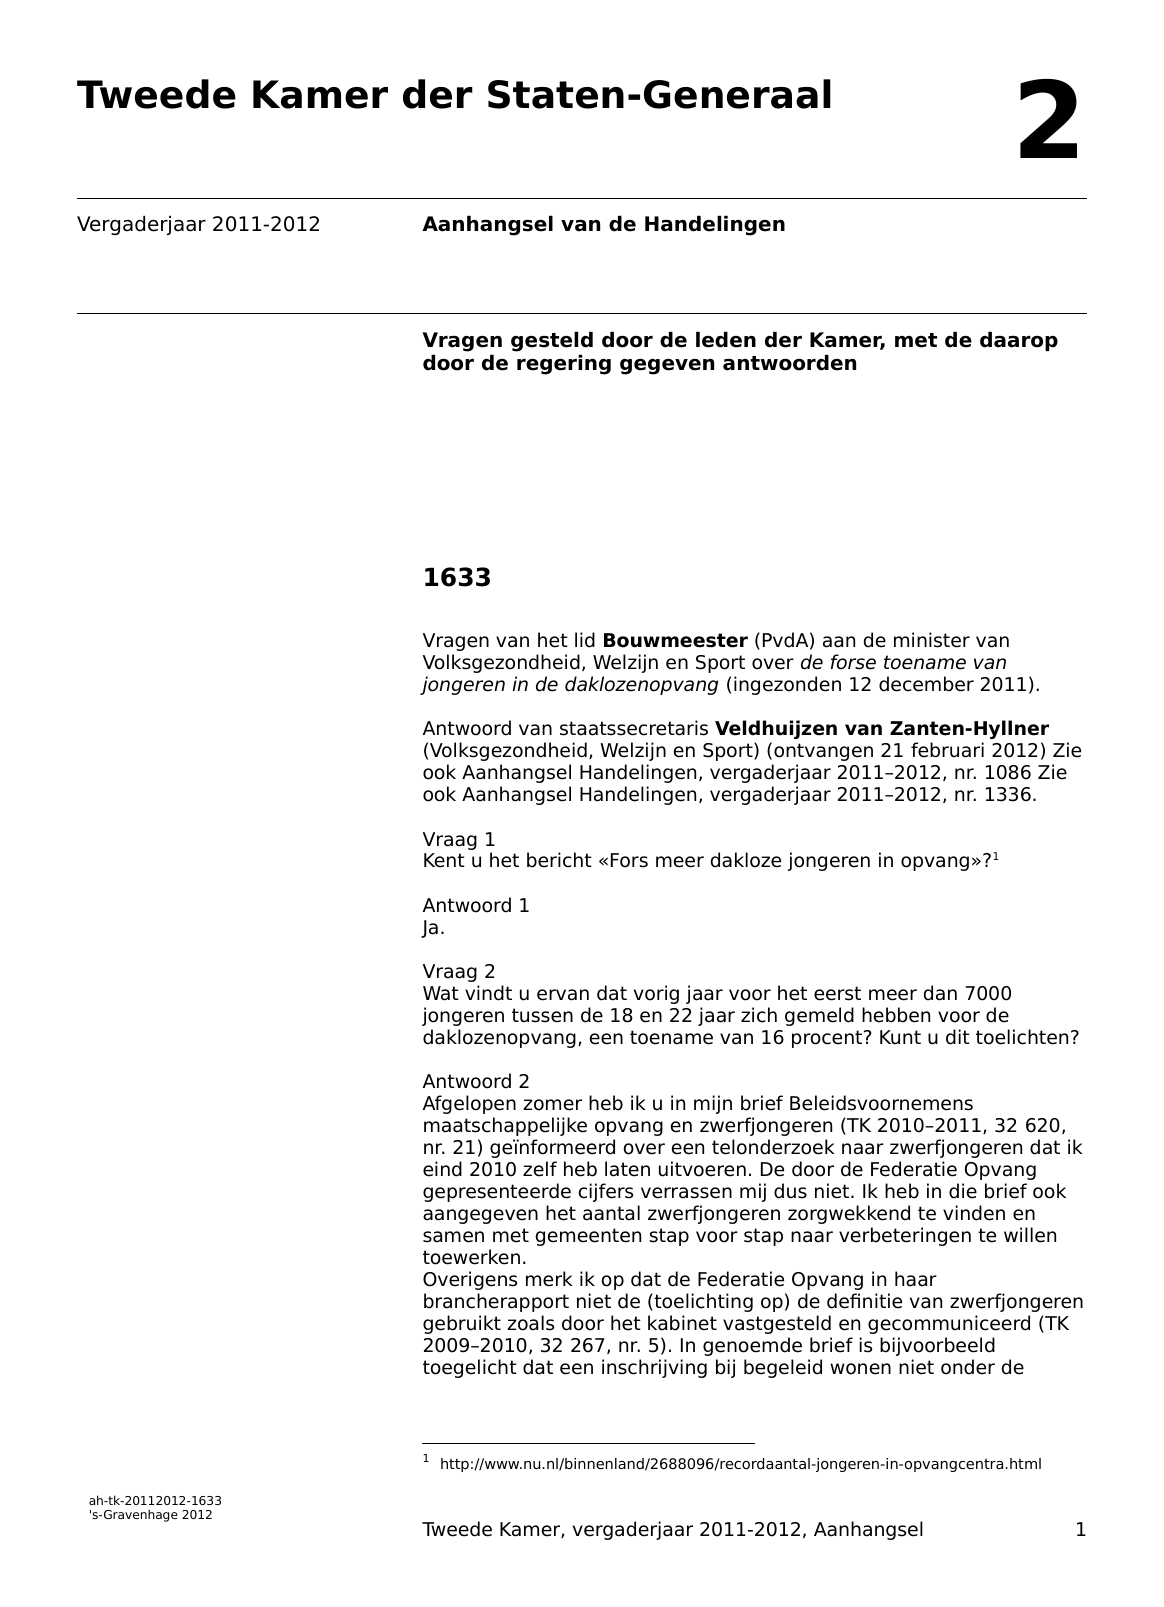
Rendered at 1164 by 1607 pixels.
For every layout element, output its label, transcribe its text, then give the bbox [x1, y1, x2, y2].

text Afgelopen zomer heb ik u in mijn brief Beleidsvoornemens maatschappelijke opvang en zwerfjongeren (TK 2010–2011, 32 620, nr. 21) geïnformeerd over een telonderzoek naar zwerfjongeren dat ik eind 2010 zelf heb laten uitvoeren. De door de Federatie Opvang gepresenteerde cijfers verrassen mij dus niet. Ik heb in die brief ook aangegeven het aantal zwerfjongeren zorgwekkend te vinden en samen met gemeenten stap voor stap naar verbeteringen te willen toewerken. [422, 1093, 1087, 1269]
text ah-tk-20112012-1633 [88, 1494, 323, 1508]
text Kent u het bericht «Fors meer dakloze jongeren in opvang»? [422, 850, 1087, 872]
table_cell Vragen gesteld door de leden der Kamer, met de daarop door de regering gegeven antwoorden [422, 314, 1087, 375]
table_cell Aanhangsel van de Handelingen [422, 199, 1087, 313]
text Antwoord van staatssecretaris Veldhuijzen van Zanten-Hyllner (Volksgezondheid, Welzijn en Sport) (ontvangen 21 februari 2012) Zie ook Aanhangsel Handelingen, vergaderjaar 2011–2012, nr. 1086 Zie ook Aanhangsel Handelingen, vergaderjaar 2011–2012, nr. 1336. [422, 718, 1087, 806]
table_cell [77, 314, 422, 375]
text Vragen van het lid Bouwmeester (PvdA) aan de minister van Volksgezondheid, Welzijn en Sport over de forse toename van jongeren in de daklozenopvang (ingezonden 12 december 2011). [422, 630, 1087, 696]
text Vraag 1 [422, 828, 1087, 850]
text Antwoord 2 [422, 1071, 1087, 1093]
text http://www.nu.nl/binnenland/2688096/recordaantal-jongeren-in-opvangcentra.html [422, 1452, 1087, 1474]
text Antwoord 1 [422, 894, 1087, 917]
text Ja. [422, 917, 1087, 938]
text 's-Gravenhage 2012 [88, 1508, 323, 1522]
text Wat vindt u ervan dat vorig jaar voor het eerst meer dan 7000 jongeren tussen de 18 en 22 jaar zich gemeld hebben voor de daklozenopvang, een toename van 16 procent? Kunt u dit toelichten? [422, 983, 1087, 1049]
text Vraag 2 [422, 961, 1087, 983]
text 1633 [422, 563, 1087, 592]
table_cell Vergaderjaar 2011-2012 [77, 199, 422, 313]
table_header 2 [886, 59, 1087, 198]
text Overigens merk ik op dat de Federatie Opvang in haar brancherapport niet de (toelichting op) de definitie van zwerfjongeren gebruikt zoals door het kabinet vastgesteld en gecommuniceerd (TK 2009–2010, 32 267, nr. 5). In genoemde brief is bijvoorbeeld toegelicht dat een inschrijving bij begeleid wonen niet onder de [422, 1269, 1087, 1378]
table_header Tweede Kamer der Staten-Generaal [77, 59, 886, 198]
